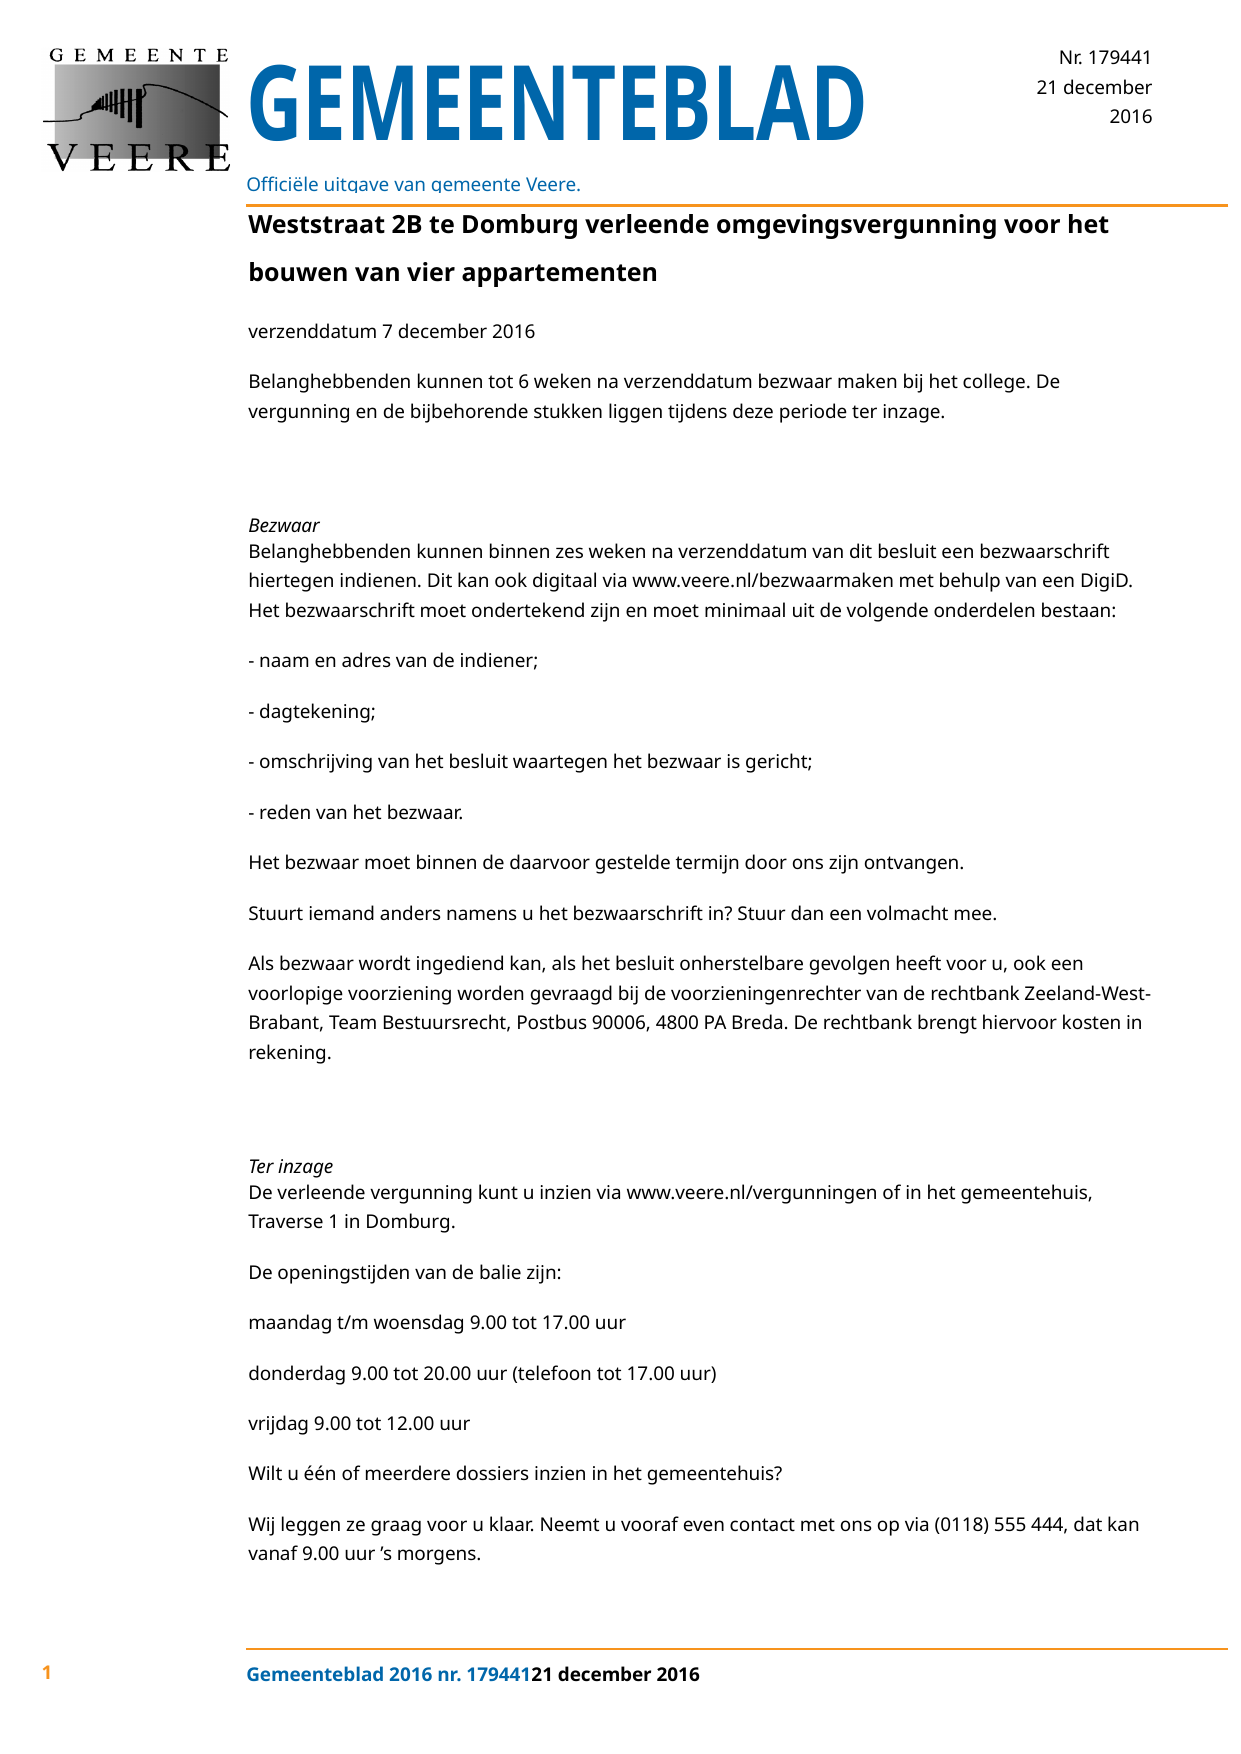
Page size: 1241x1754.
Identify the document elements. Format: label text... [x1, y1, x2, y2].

text Ter inzage [248, 1153, 1152, 1179]
text Weststraat 2B te Domburg verleende omgevingsvergunning voor het bouwen van vier appartementen [248, 207, 1152, 288]
text maandag t/m woensdag 9.00 tot 17.00 uur [248, 1309, 1152, 1335]
text Wij leggen ze graag voor u klaar. Neemt u vooraf even contact met ons op via (0118) 555 444, dat kan vanaf 9.00 uur ’s morgens. [248, 1511, 1152, 1566]
text - dagtekening; [248, 698, 1152, 724]
text Bezwaar [248, 512, 1152, 538]
text Als bezwaar wordt ingediend kan, als het besluit onherstelbare gevolgen heeft voor u, ook een voorlopige voorziening worden gevraagd bij de voorzieningenrechter van de rechtbank Zeeland-West-Brabant, Team Bestuursrecht, Postbus 90006, 4800 PA Breda. De rechtbank brengt hiervoor kosten in rekening. [248, 950, 1152, 1064]
text De openingstijden van de balie zijn: [248, 1259, 1152, 1285]
text - omschrijving van het besluit waartegen het bezwaar is gericht; [248, 748, 1152, 774]
text De verleende vergunning kunt u inzien via www.veere.nl/vergunningen of in het gemeentehuis, Traverse 1 in Domburg. [248, 1179, 1152, 1234]
text donderdag 9.00 tot 20.00 uur (telefoon tot 17.00 uur) [248, 1360, 1152, 1386]
picture [41, 47, 231, 172]
text - naam en adres van de indiener; [248, 648, 1152, 673]
text Stuurt iemand anders namens u het bezwaarschrift in? Stuur dan een volmacht mee. [248, 900, 1152, 925]
text verzenddatum 7 december 2016 [248, 318, 1152, 344]
text Het bezwaar moet binnen de daarvoor gestelde termijn door ons zijn ontvangen. [248, 849, 1152, 875]
text vrijdag 9.00 tot 12.00 uur [248, 1410, 1152, 1436]
text - reden van het bezwaar. [248, 799, 1152, 824]
text Wilt u één of meerdere dossiers inzien in het gemeentehuis? [248, 1461, 1152, 1486]
text Belanghebbenden kunnen tot 6 weken na verzenddatum bezwaar maken bij het college. De vergunning en de bijbehorende stukken liggen tijdens deze periode ter inzage. [248, 368, 1152, 424]
text Belanghebbenden kunnen binnen zes weken na verzenddatum van dit besluit een bezwaarschrift hiertegen indienen. Dit kan ook digitaal via www.veere.nl/bezwaarmaken met behulp van een DigiD. Het bezwaarschrift moet ondertekend zijn en moet minimaal uit de volgende onderdelen bestaan: [248, 538, 1152, 623]
